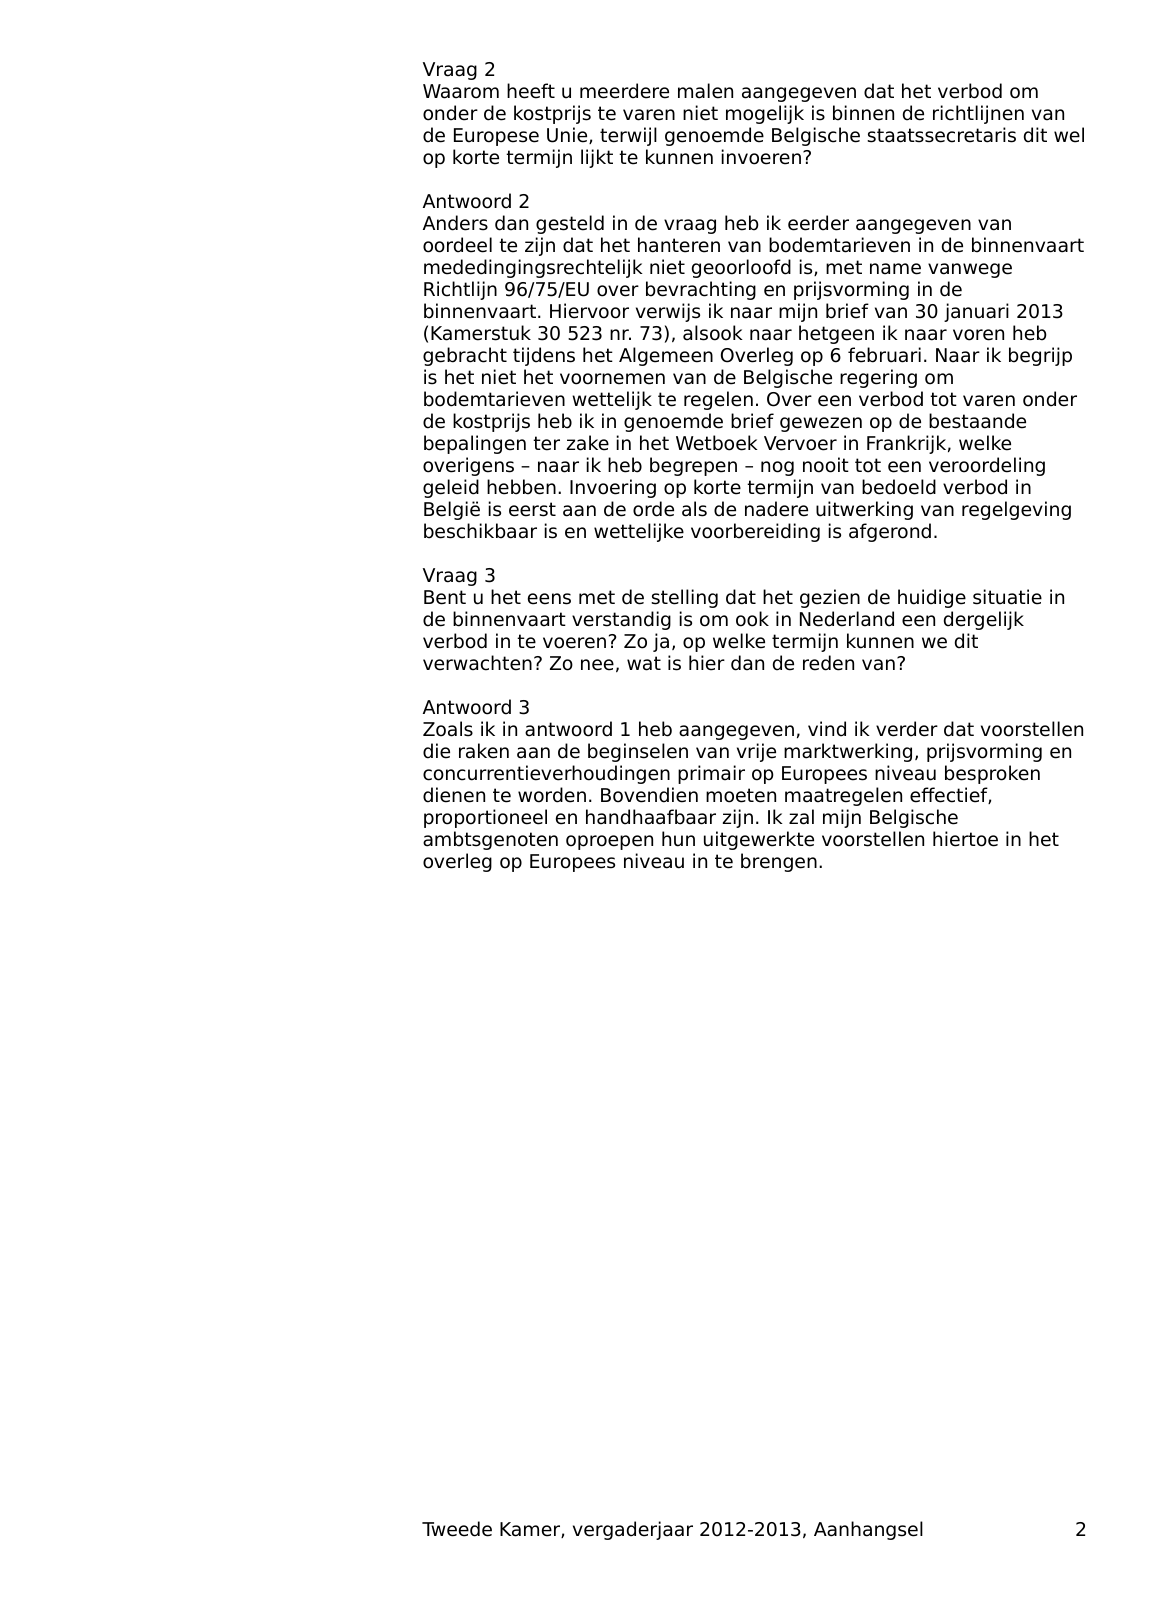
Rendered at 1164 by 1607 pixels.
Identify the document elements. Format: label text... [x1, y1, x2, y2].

text Zoals ik in antwoord 1 heb aangegeven, vind ik verder dat voorstellen die raken aan de beginselen van vrije marktwerking, prijsvorming en concurrentieverhoudingen primair op Europees niveau besproken dienen te worden. Bovendien moeten maatregelen effectief, proportioneel en handhaafbaar zijn. Ik zal mijn Belgische ambtsgenoten oproepen hun uitgewerkte voorstellen hiertoe in het overleg op Europees niveau in te brengen. [422, 719, 1087, 873]
text Antwoord 2 [422, 191, 1087, 213]
text Anders dan gesteld in de vraag heb ik eerder aangegeven van oordeel te zijn dat het hanteren van bodemtarieven in de binnenvaart mededingingsrechtelijk niet geoorloofd is, met name vanwege Richtlijn 96/75/EU over bevrachting en prijsvorming in de binnenvaart. Hiervoor verwijs ik naar mijn brief van 30 januari 2013 (Kamerstuk 30 523 nr. 73), alsook naar hetgeen ik naar voren heb gebracht tijdens het Algemeen Overleg op 6 februari. Naar ik begrijp is het niet het voornemen van de Belgische regering om bodemtarieven wettelijk te regelen. Over een verbod tot varen onder de kostprijs heb ik in genoemde brief gewezen op de bestaande bepalingen ter zake in het Wetboek Vervoer in Frankrijk, welke overigens – naar ik heb begrepen – nog nooit tot een veroordeling geleid hebben. Invoering op korte termijn van bedoeld verbod in België is eerst aan de orde als de nadere uitwerking van regelgeving beschikbaar is en wettelijke voorbereiding is afgerond. [422, 213, 1087, 543]
text Waarom heeft u meerdere malen aangegeven dat het verbod om onder de kostprijs te varen niet mogelijk is binnen de richtlijnen van de Europese Unie, terwijl genoemde Belgische staatssecretaris dit wel op korte termijn lijkt te kunnen invoeren? [422, 81, 1087, 169]
text Vraag 3 [422, 565, 1087, 587]
text Bent u het eens met de stelling dat het gezien de huidige situatie in de binnenvaart verstandig is om ook in Nederland een dergelijk verbod in te voeren? Zo ja, op welke termijn kunnen we dit verwachten? Zo nee, wat is hier dan de reden van? [422, 587, 1087, 675]
text Vraag 2 [422, 59, 1087, 81]
text Antwoord 3 [422, 697, 1087, 719]
